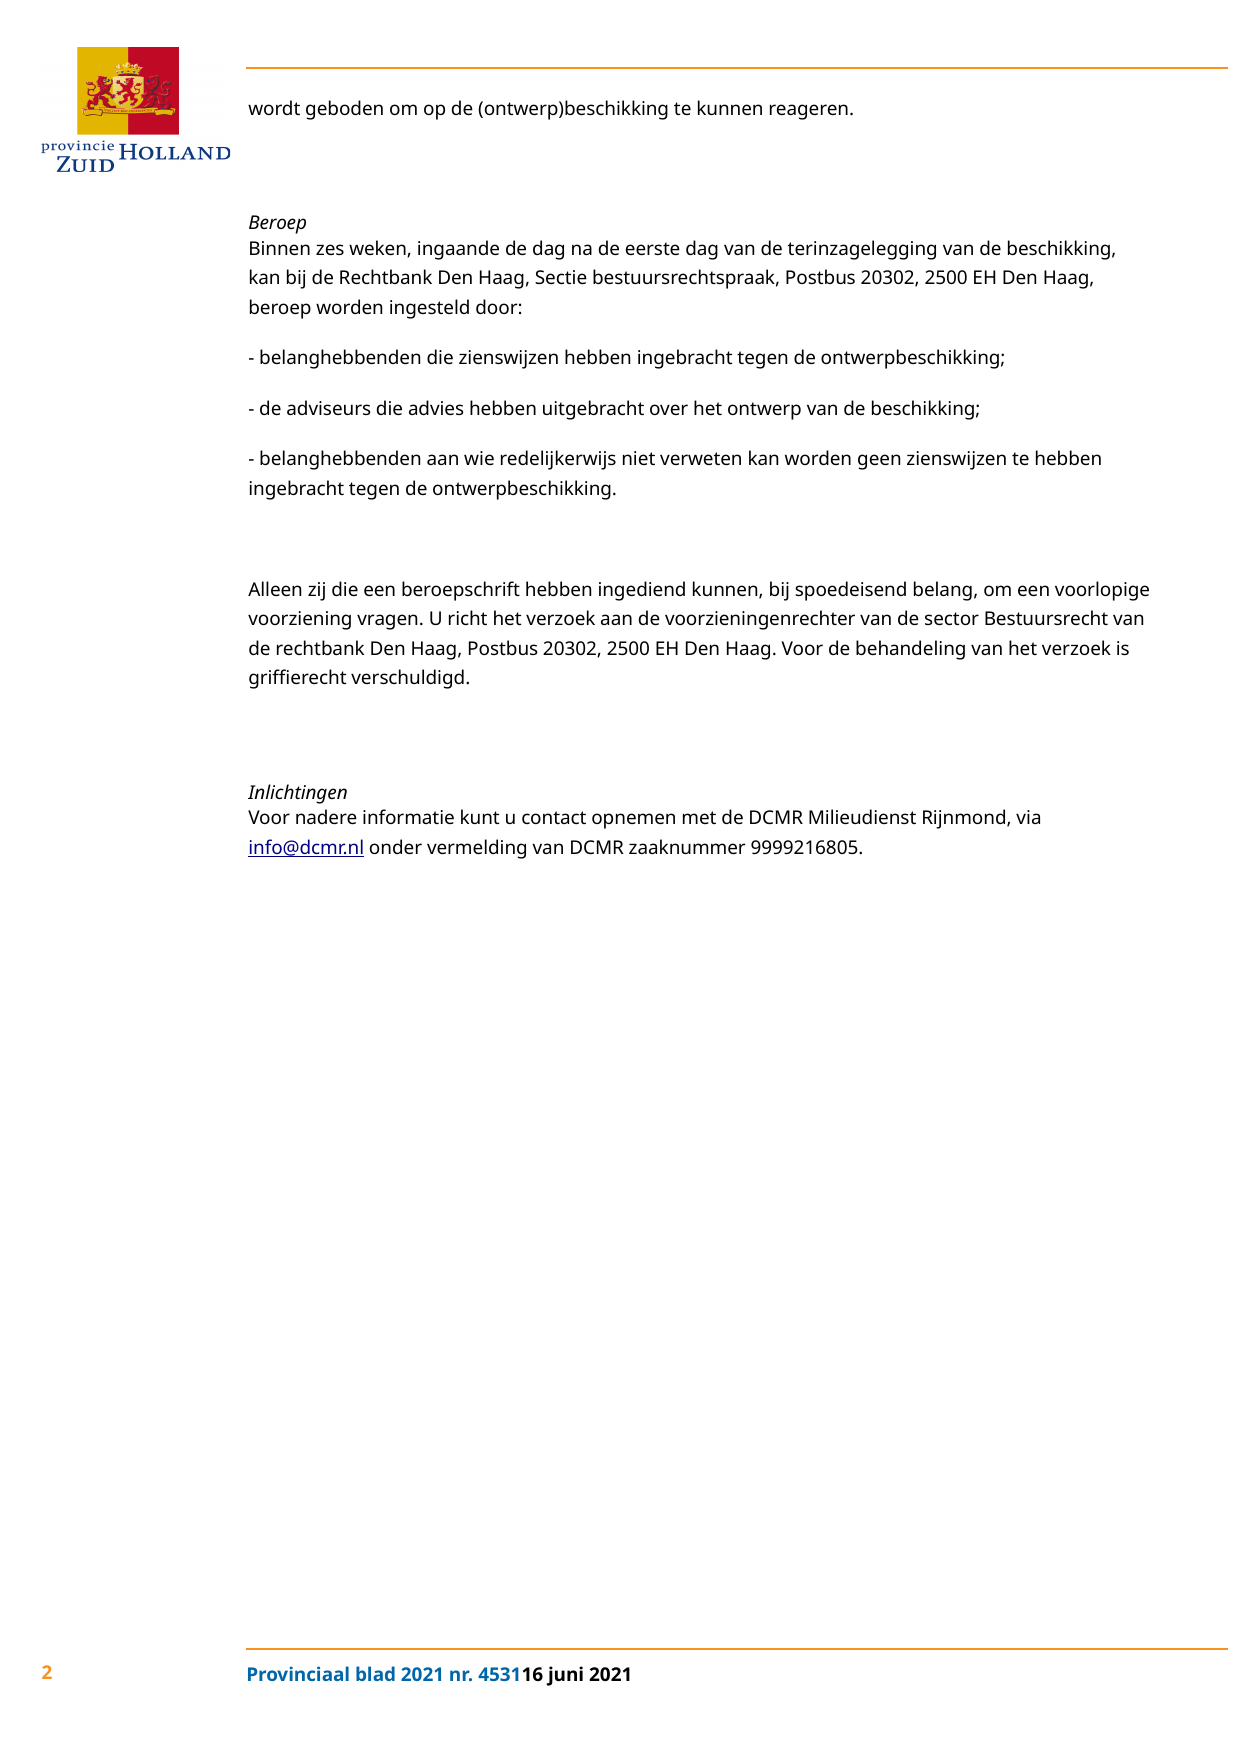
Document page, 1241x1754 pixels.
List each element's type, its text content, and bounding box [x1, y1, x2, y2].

text wordt geboden om op de (ontwerp)beschikking te kunnen reageren. [248, 95, 1152, 121]
text Alleen zij die een beroepschrift hebben ingediend kunnen, bij spoedeisend belang, om een voorlopige voorziening vragen. U richt het verzoek aan de voorzieningenrechter van de sector Bestuursrecht van de rechtbank Den Haag, Postbus 20302, 2500 EH Den Haag. Voor de behandeling van het verzoek is griffierecht verschuldigd. [248, 576, 1152, 690]
text - de adviseurs die advies hebben uitgebracht over het ontwerp van de beschikking; [248, 395, 1152, 421]
text - belanghebbenden aan wie redelijkerwijs niet verweten kan worden geen zienswijzen te hebben ingebracht tegen de ontwerpbeschikking. [248, 445, 1152, 501]
text Beroep [248, 209, 1152, 235]
text Inlichtingen [248, 779, 1152, 804]
text Binnen zes weken, ingaande de dag na de eerste dag van de terinzagelegging van de beschikking, kan bij de Rechtbank Den Haag, Sectie bestuursrechtspraak, Postbus 20302, 2500 EH Den Haag, beroep worden ingesteld door: [248, 235, 1152, 320]
text - belanghebbenden die zienswijzen hebben ingebracht tegen de ontwerpbeschikking; [248, 344, 1152, 370]
picture [41, 47, 231, 172]
text Voor nadere informatie kunt u contact opnemen met de DCMR Milieudienst Rijnmond, via info@dcmr.nl onder vermelding van DCMR zaaknummer 9999216805. [248, 804, 1152, 860]
